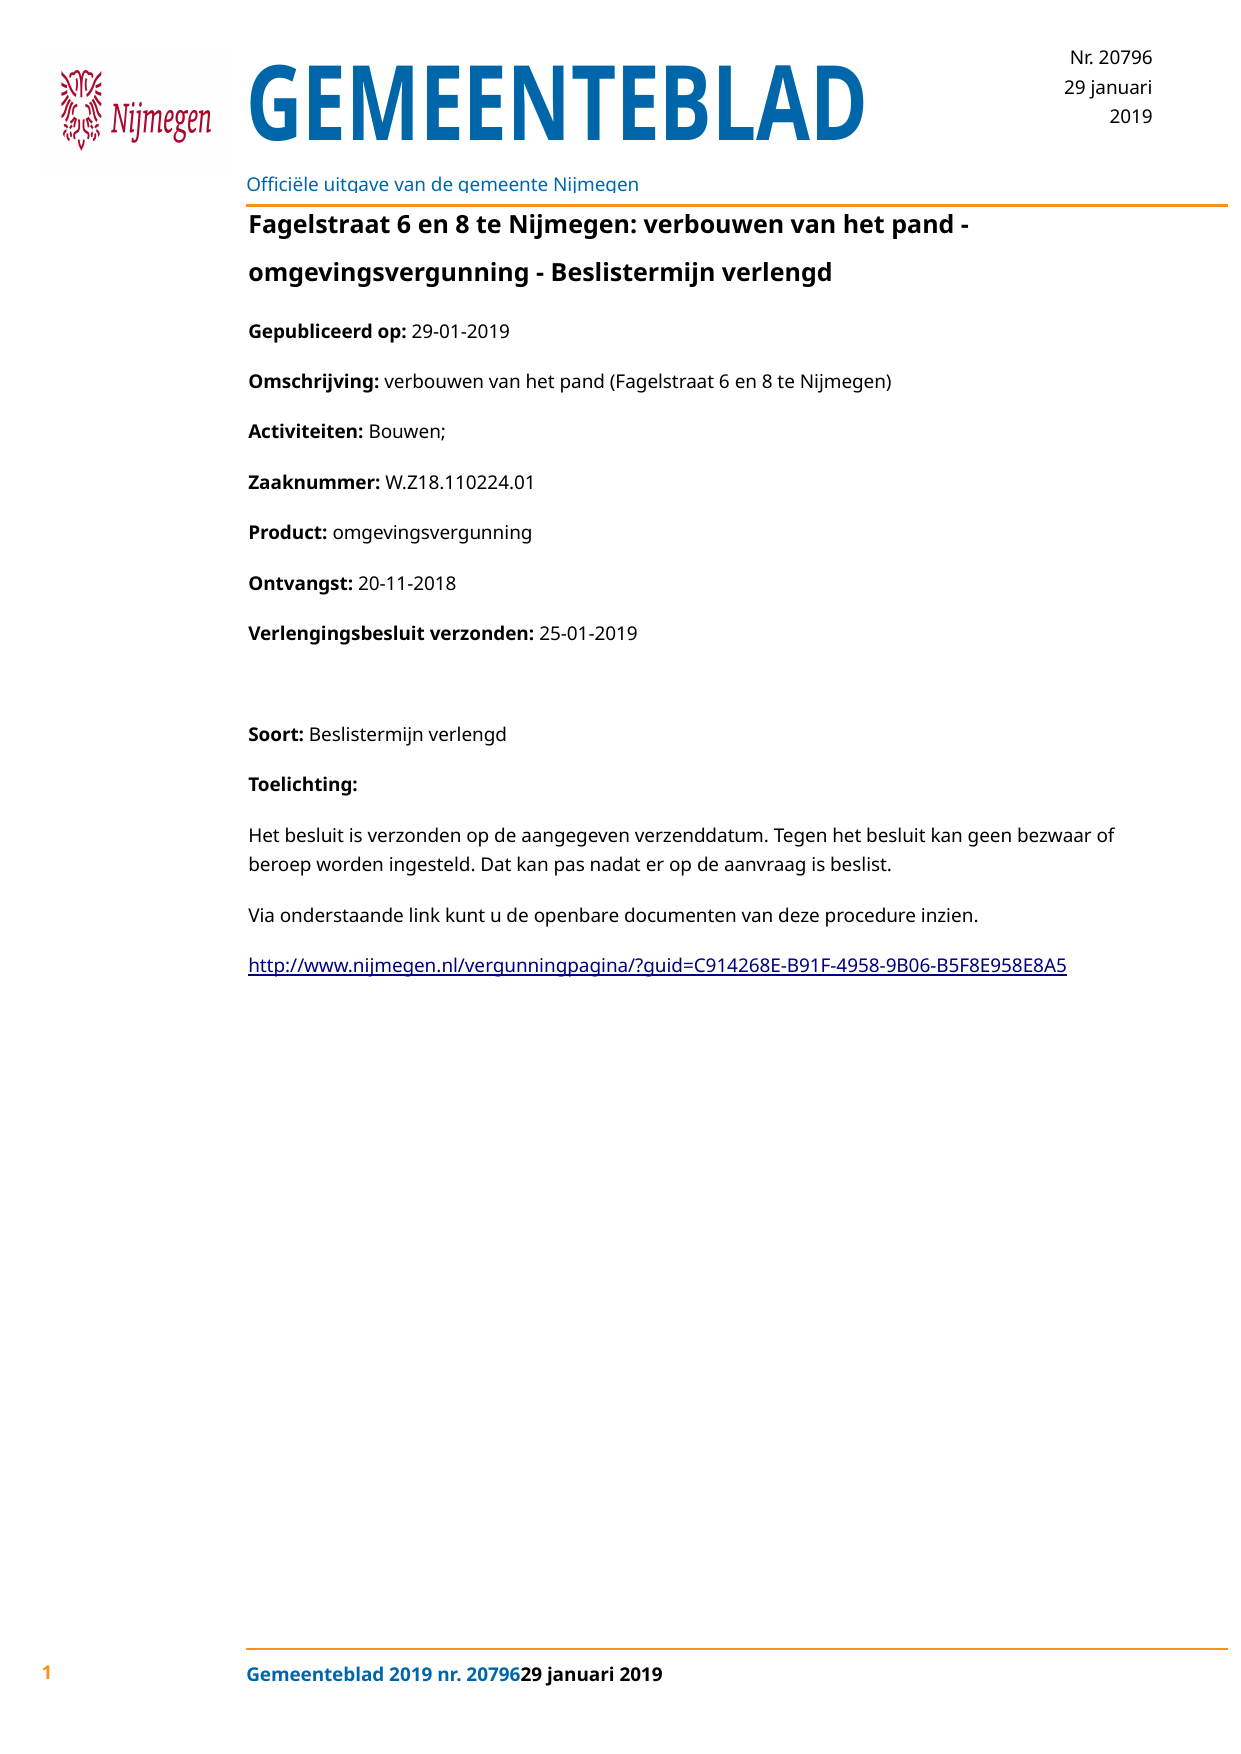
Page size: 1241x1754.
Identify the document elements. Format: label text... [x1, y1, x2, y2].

text Ontvangst: 20-11-2018 [248, 570, 1152, 596]
text Toelichting: [248, 772, 1152, 797]
text Omschrijving: verbouwen van het pand (Fagelstraat 6 en 8 te Nijmegen) [248, 368, 1152, 394]
text Product: omgevingsvergunning [248, 519, 1152, 545]
text Soort: Beslistermijn verlengd [248, 721, 1152, 747]
text Verlengingsbesluit verzonden: 25-01-2019 [248, 620, 1152, 646]
text Zaaknummer: W.Z18.110224.01 [248, 469, 1152, 495]
text Fagelstraat 6 en 8 te Nijmegen: verbouwen van het pand - omgevingsvergunning - Beslistermijn verlengd [248, 207, 1152, 288]
text Activiteiten: Bouwen; [248, 419, 1152, 444]
text Via onderstaande link kunt u de openbare documenten van deze procedure inzien. [248, 902, 1152, 928]
text Gepubliceerd op: 29-01-2019 [248, 318, 1152, 344]
text http://www.nijmegen.nl/vergunningpagina/?guid=C914268E-B91F-4958-9B06-B5F8E958E8A5 [248, 952, 1152, 978]
picture [41, 47, 231, 172]
text Het besluit is verzonden op de aangegeven verzenddatum. Tegen het besluit kan geen bezwaar of beroep worden ingesteld. Dat kan pas nadat er op de aanvraag is beslist. [248, 822, 1152, 877]
